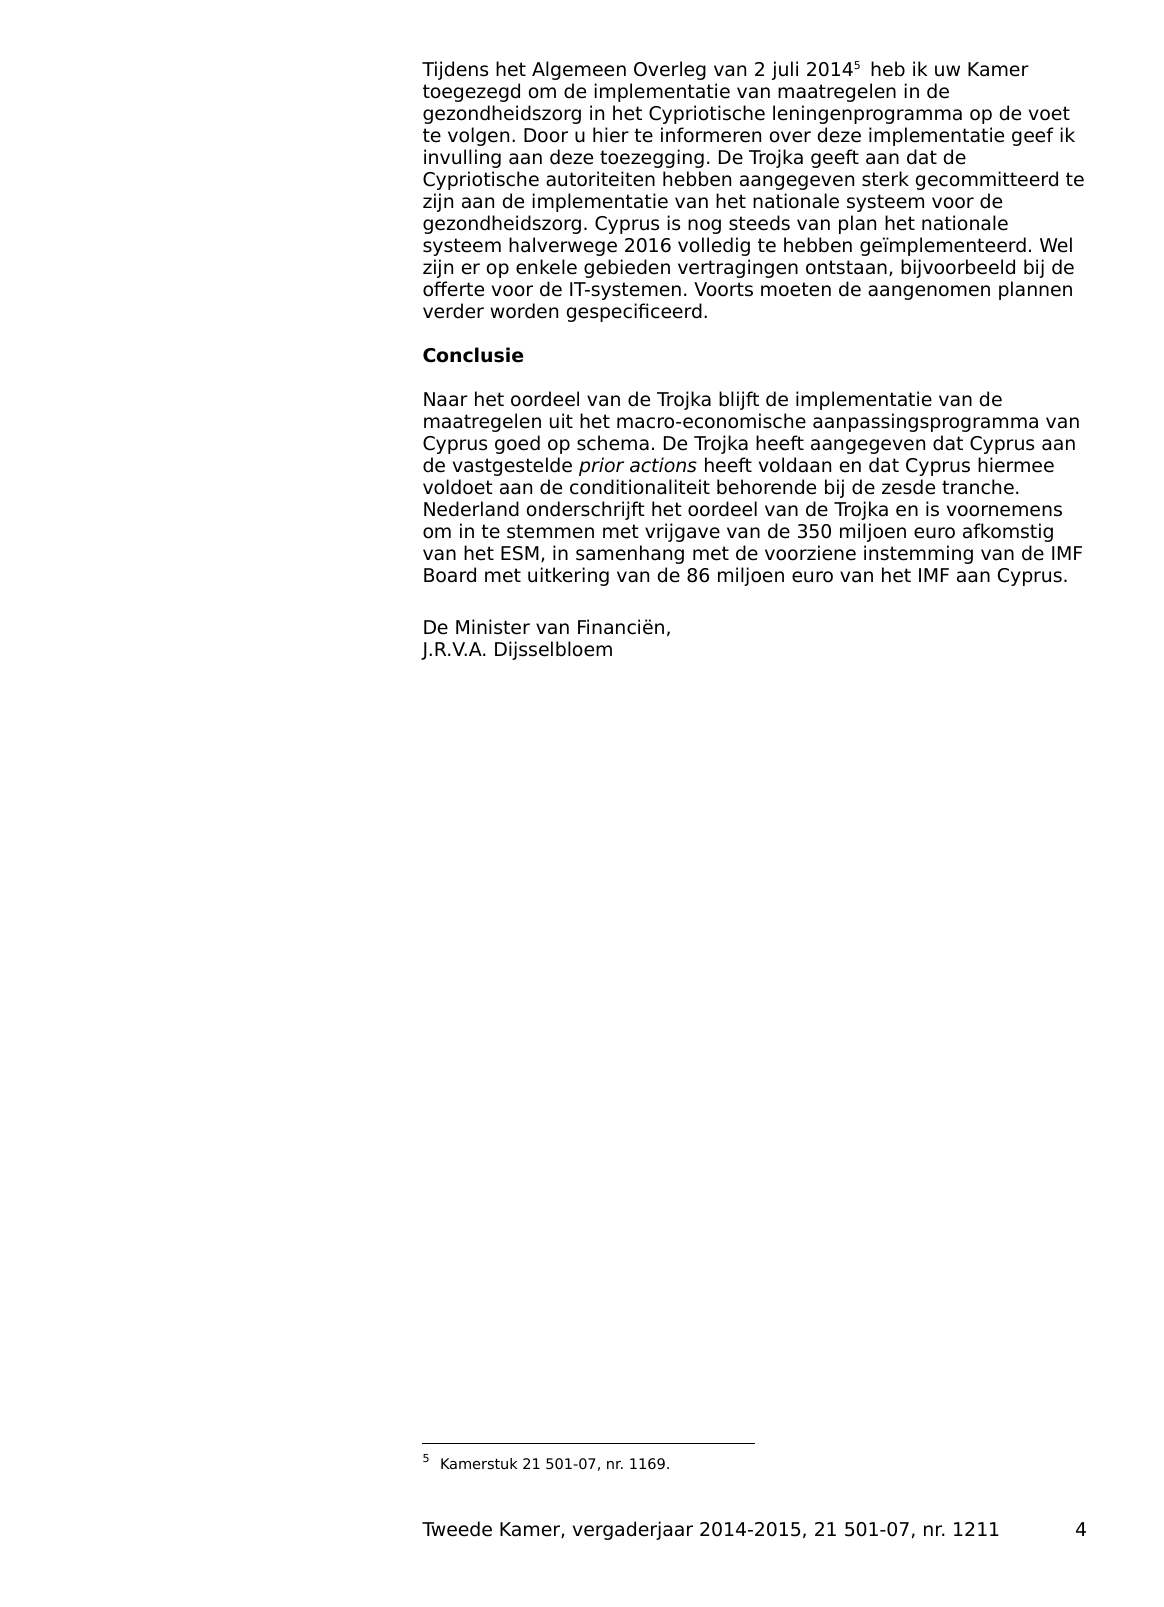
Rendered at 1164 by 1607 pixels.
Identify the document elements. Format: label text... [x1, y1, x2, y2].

text Kamerstuk 21 501-07, nr. 1169. [422, 1452, 1087, 1474]
text Tijdens het Algemeen Overleg van 2 juli 2014 heb ik uw Kamer toegezegd om de implementatie van maatregelen in de gezondheidszorg in het Cypriotische leningenprogramma op de voet te volgen. Door u hier te informeren over deze implementatie geef ik invulling aan deze toezegging. De Trojka geeft aan dat de Cypriotische autoriteiten hebben aangegeven sterk gecommitteerd te zijn aan de implementatie van het nationale systeem voor de gezondheidszorg. Cyprus is nog steeds van plan het nationale systeem halverwege 2016 volledig te hebben geïmplementeerd. Wel zijn er op enkele gebieden vertragingen ontstaan, bijvoorbeeld bij de offerte voor de IT-systemen. Voorts moeten de aangenomen plannen verder worden gespecificeerd. [422, 59, 1087, 323]
text Naar het oordeel van de Trojka blijft de implementatie van de maatregelen uit het macro-economische aanpassingsprogramma van Cyprus goed op schema. De Trojka heeft aangegeven dat Cyprus aan de vastgestelde prior actions heeft voldaan en dat Cyprus hiermee voldoet aan de conditionaliteit behorende bij de zesde tranche. Nederland onderschrijft het oordeel van de Trojka en is voornemens om in te stemmen met vrijgave van de 350 miljoen euro afkomstig van het ESM, in samenhang met de voorziene instemming van de IMF Board met uitkering van de 86 miljoen euro van het IMF aan Cyprus. [422, 389, 1087, 587]
subtitle Conclusie [422, 345, 1087, 367]
text De Minister van Financiën, J.R.V.A. Dijsselbloem [422, 617, 1087, 661]
